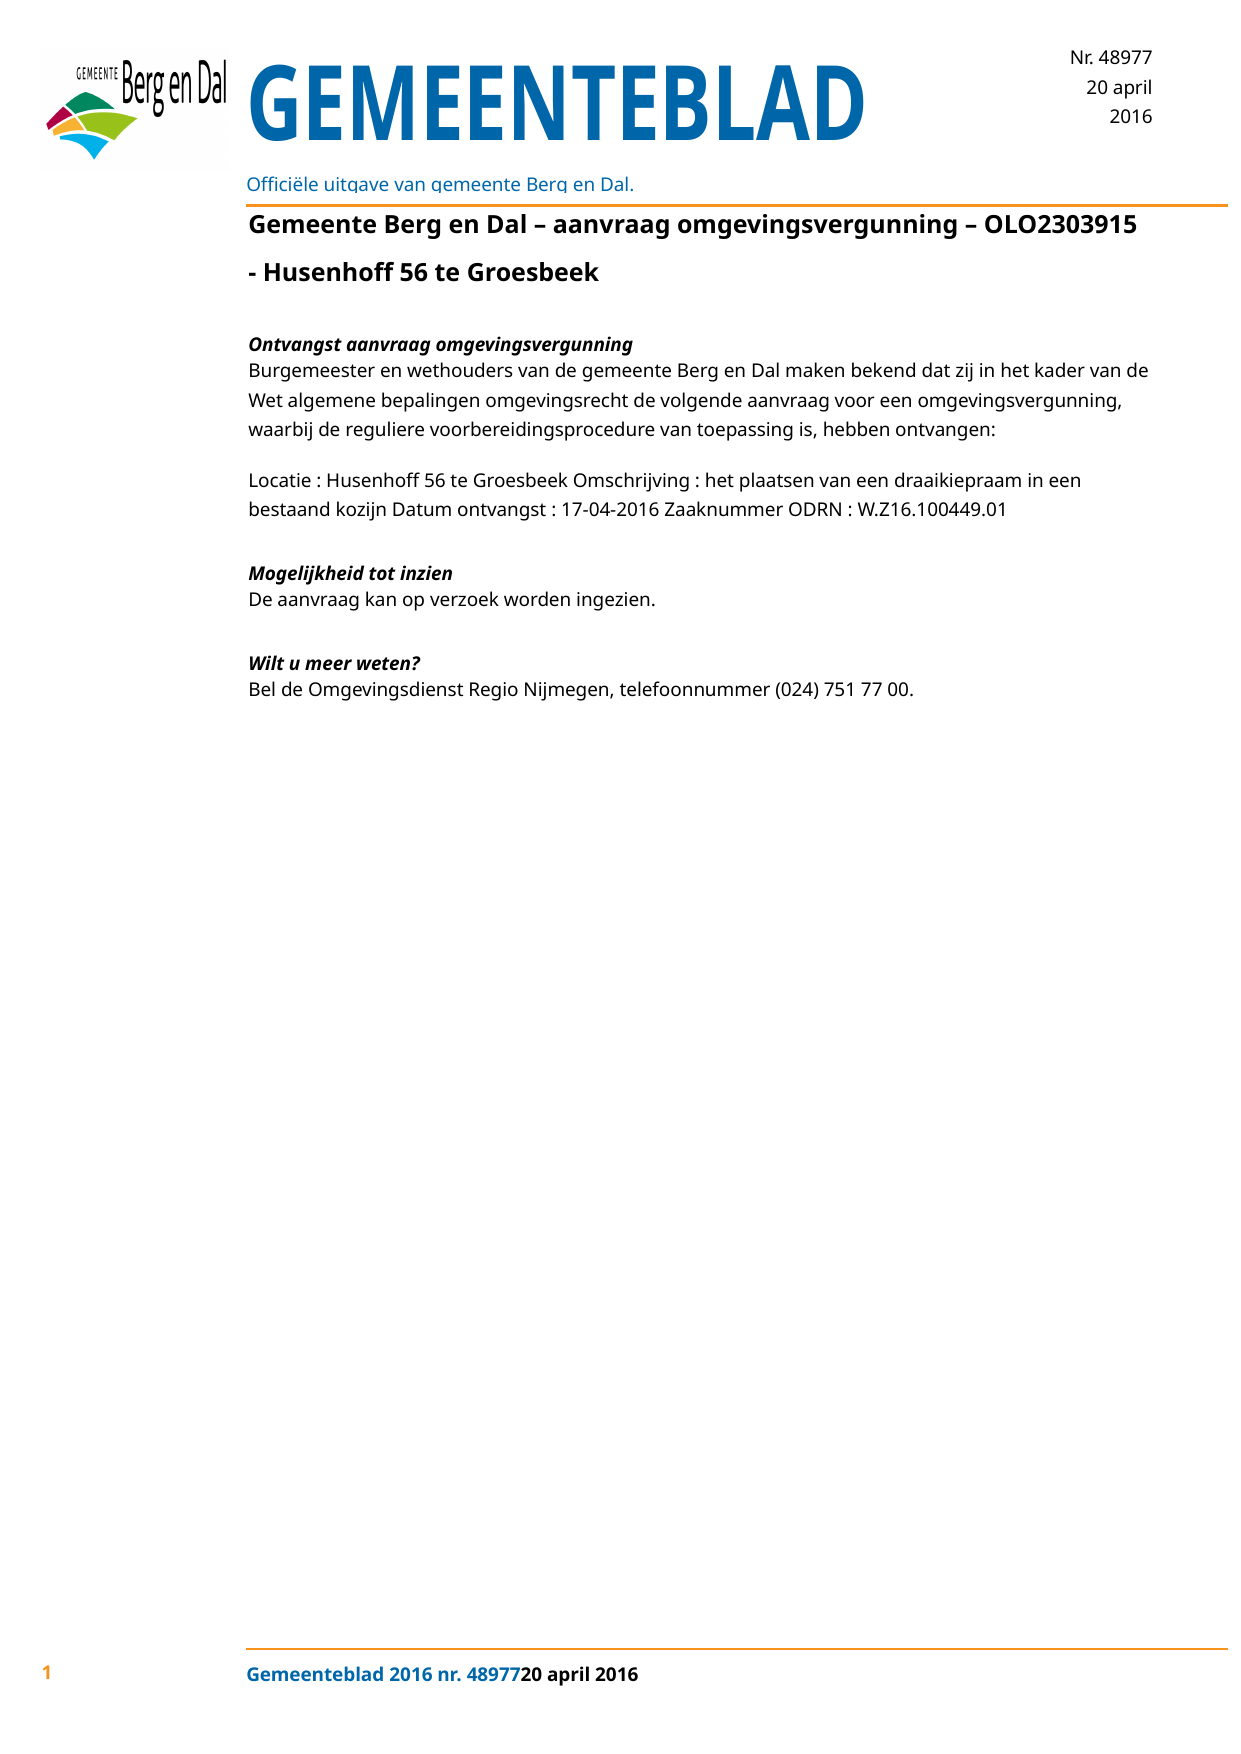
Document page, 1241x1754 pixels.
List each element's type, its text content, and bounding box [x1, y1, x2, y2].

text Gemeente Berg en Dal – aanvraag omgevingsvergunning – OLO2303915 - Husenhoff 56 te Groesbeek [248, 207, 1152, 288]
text Locatie : Husenhoff 56 te Groesbeek Omschrijving : het plaatsen van een draaikiepraam in een bestaand kozijn Datum ontvangst : 17-04-2016 Zaaknummer ODRN : W.Z16.100449.01 [248, 467, 1152, 522]
text Wilt u meer weten? [248, 650, 1152, 676]
text Mogelijkheid tot inzien [248, 560, 1152, 586]
picture [41, 47, 231, 172]
text Bel de Omgevingsdienst Regio Nijmegen, telefoonnummer (024) 751 77 00. [248, 676, 1152, 701]
text Burgemeester en wethouders van de gemeente Berg en Dal maken bekend dat zij in het kader van de Wet algemene bepalingen omgevingsrecht de volgende aanvraag voor een omgevingsvergunning, waarbij de reguliere voorbereidingsprocedure van toepassing is, hebben ontvangen: [248, 357, 1152, 442]
text Ontvangst aanvraag omgevingsvergunning [248, 331, 1152, 357]
text De aanvraag kan op verzoek worden ingezien. [248, 586, 1152, 612]
